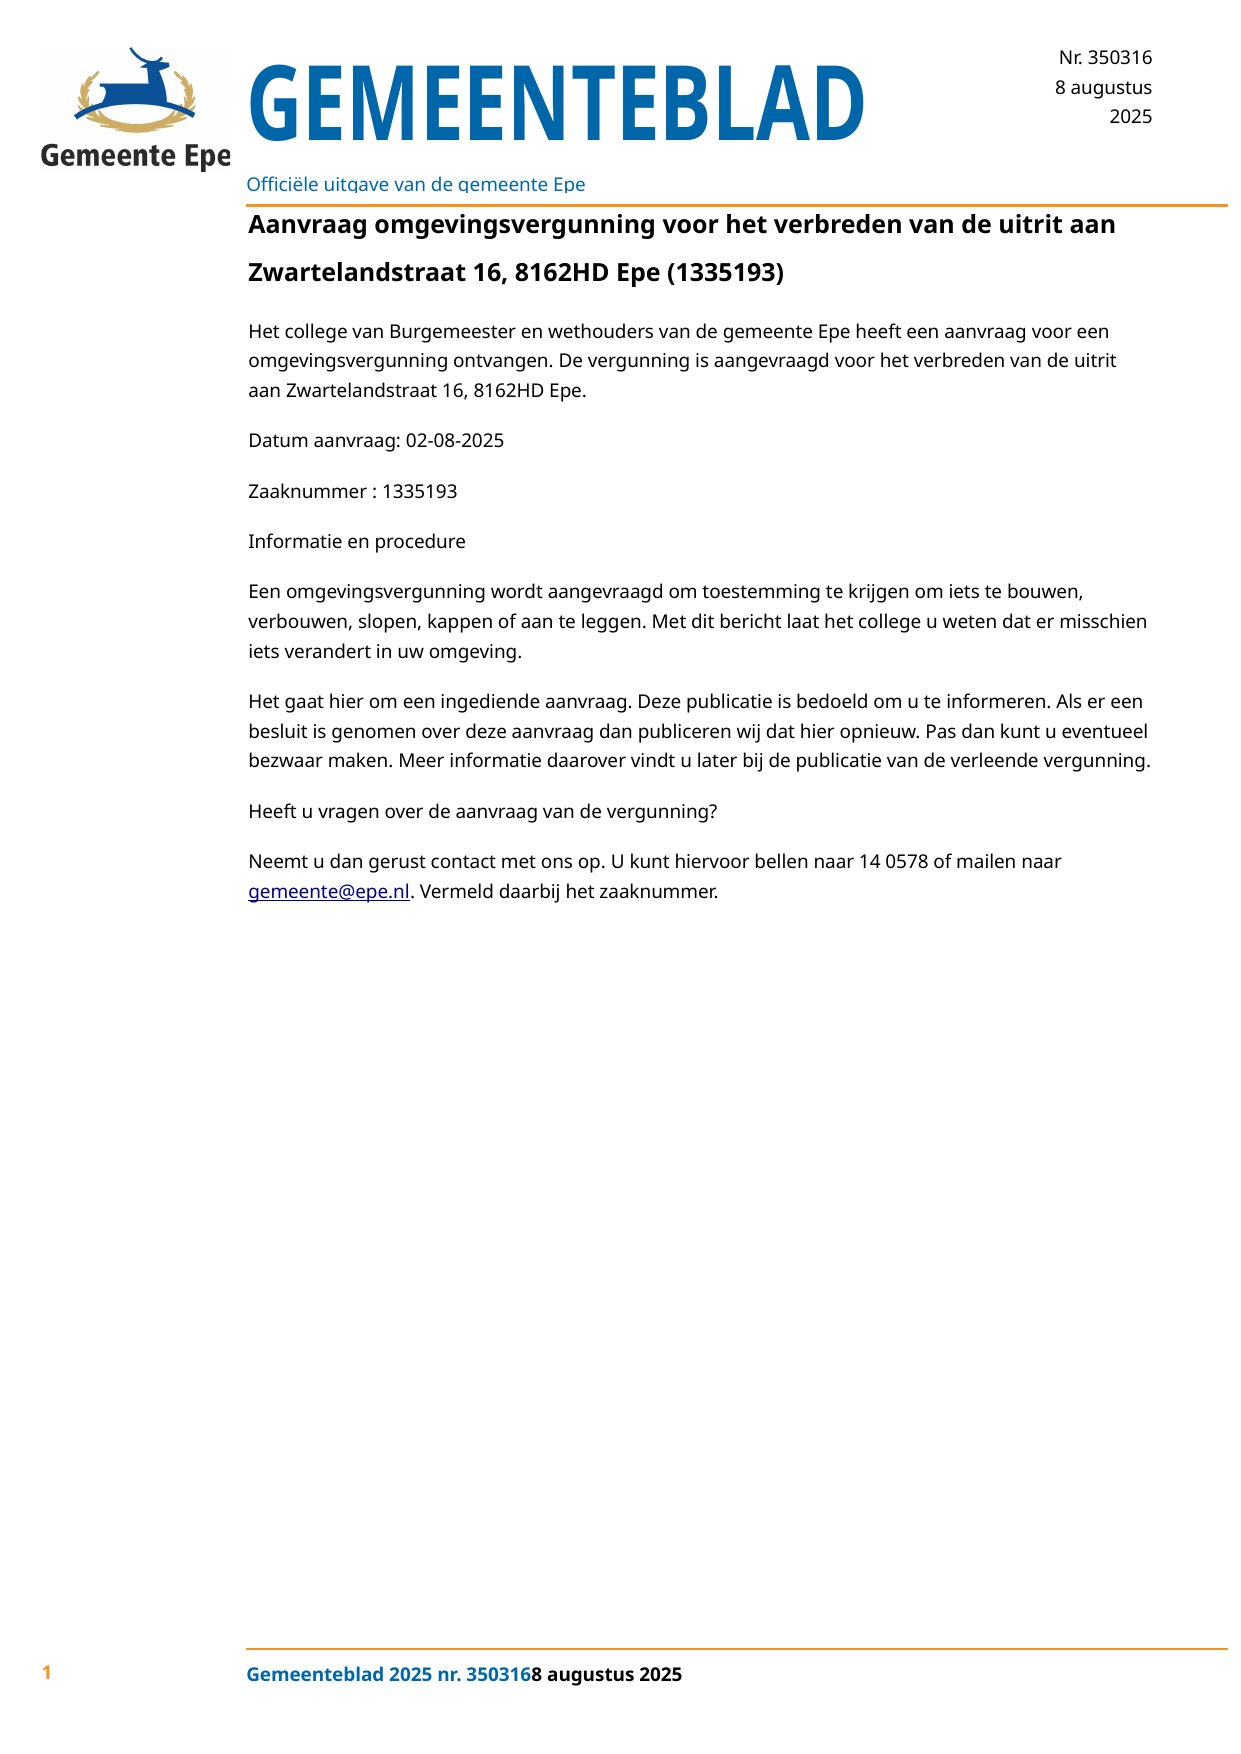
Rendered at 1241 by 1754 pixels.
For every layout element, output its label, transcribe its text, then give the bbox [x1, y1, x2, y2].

picture [41, 47, 231, 172]
text Heeft u vragen over de aanvraag van de vergunning? [248, 798, 1152, 824]
text Informatie en procedure [248, 528, 1152, 554]
text Het college van Burgemeester en wethouders van de gemeente Epe heeft een aanvraag voor een omgevingsvergunning ontvangen. De vergunning is aangevraagd voor het verbreden van de uitrit aan Zwartelandstraat 16, 8162HD Epe. [248, 318, 1152, 403]
text Het gaat hier om een ingediende aanvraag. Deze publicatie is bedoeld om u te informeren. Als er een besluit is genomen over deze aanvraag dan publiceren wij dat hier opnieuw. Pas dan kunt u eventueel bezwaar maken. Meer informatie daarover vindt u later bij de publicatie van de verleende vergunning. [248, 688, 1152, 773]
text Neemt u dan gerust contact met ons op. U kunt hiervoor bellen naar 14 0578 of mailen naar gemeente@epe.nl. Vermeld daarbij het zaaknummer. [248, 848, 1152, 904]
text Datum aanvraag: 02-08-2025 [248, 427, 1152, 453]
text Zaaknummer : 1335193 [248, 478, 1152, 504]
text Aanvraag omgevingsvergunning voor het verbreden van de uitrit aan Zwartelandstraat 16, 8162HD Epe (1335193) [248, 207, 1152, 288]
text Een omgevingsvergunning wordt aangevraagd om toestemming te krijgen om iets te bouwen, verbouwen, slopen, kappen of aan te leggen. Met dit bericht laat het college u weten dat er misschien iets verandert in uw omgeving. [248, 579, 1152, 664]
